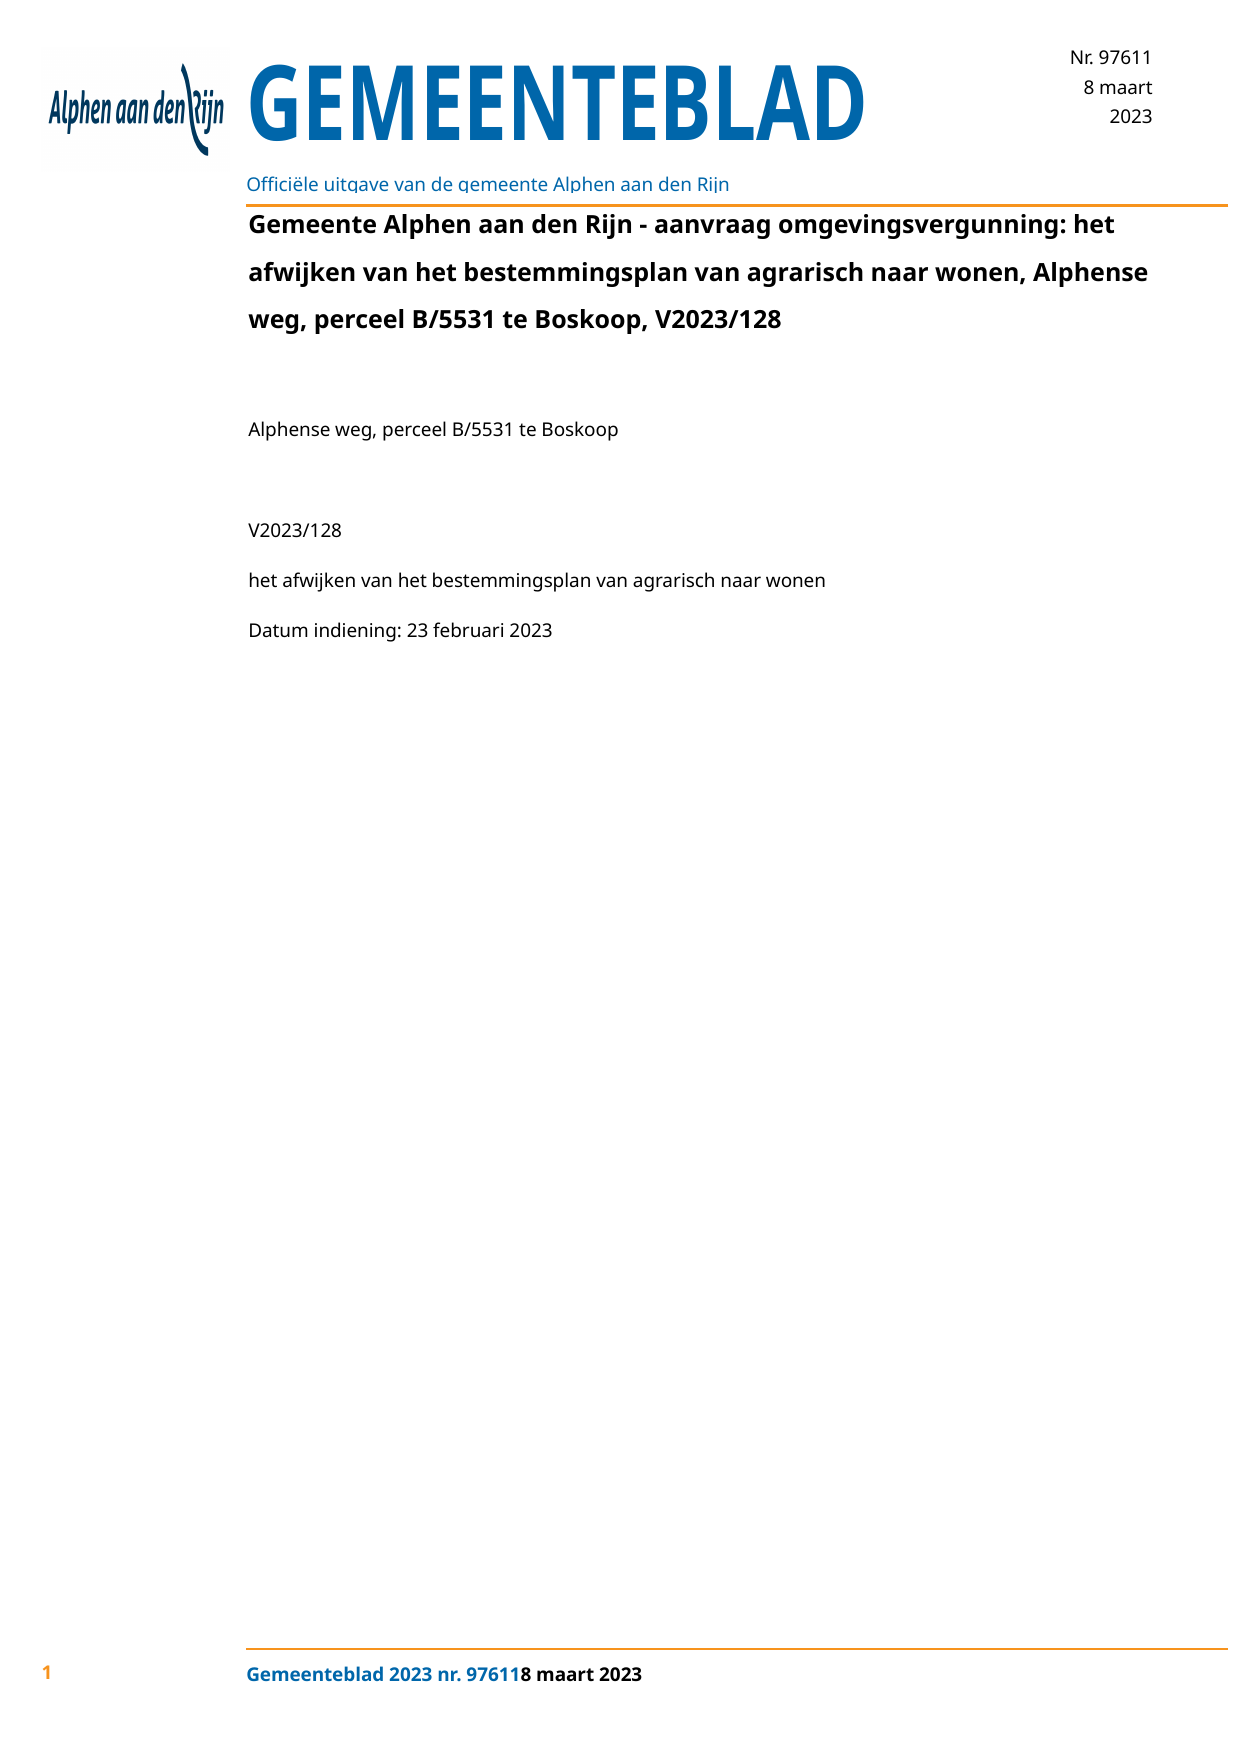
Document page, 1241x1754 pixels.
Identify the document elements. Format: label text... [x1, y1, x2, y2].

text Alphense weg, perceel B/5531 te Boskoop [248, 416, 1152, 442]
text Datum indiening: 23 februari 2023 [248, 618, 1152, 643]
text het afwijken van het bestemmingsplan van agrarisch naar wonen [248, 567, 1152, 593]
text Gemeente Alphen aan den Rijn - aanvraag omgevingsvergunning: het afwijken van het bestemmingsplan van agrarisch naar wonen, Alphense weg, perceel B/5531 te Boskoop, V2023/128 [248, 207, 1152, 336]
picture [41, 47, 231, 172]
text V2023/128 [248, 517, 1152, 542]
